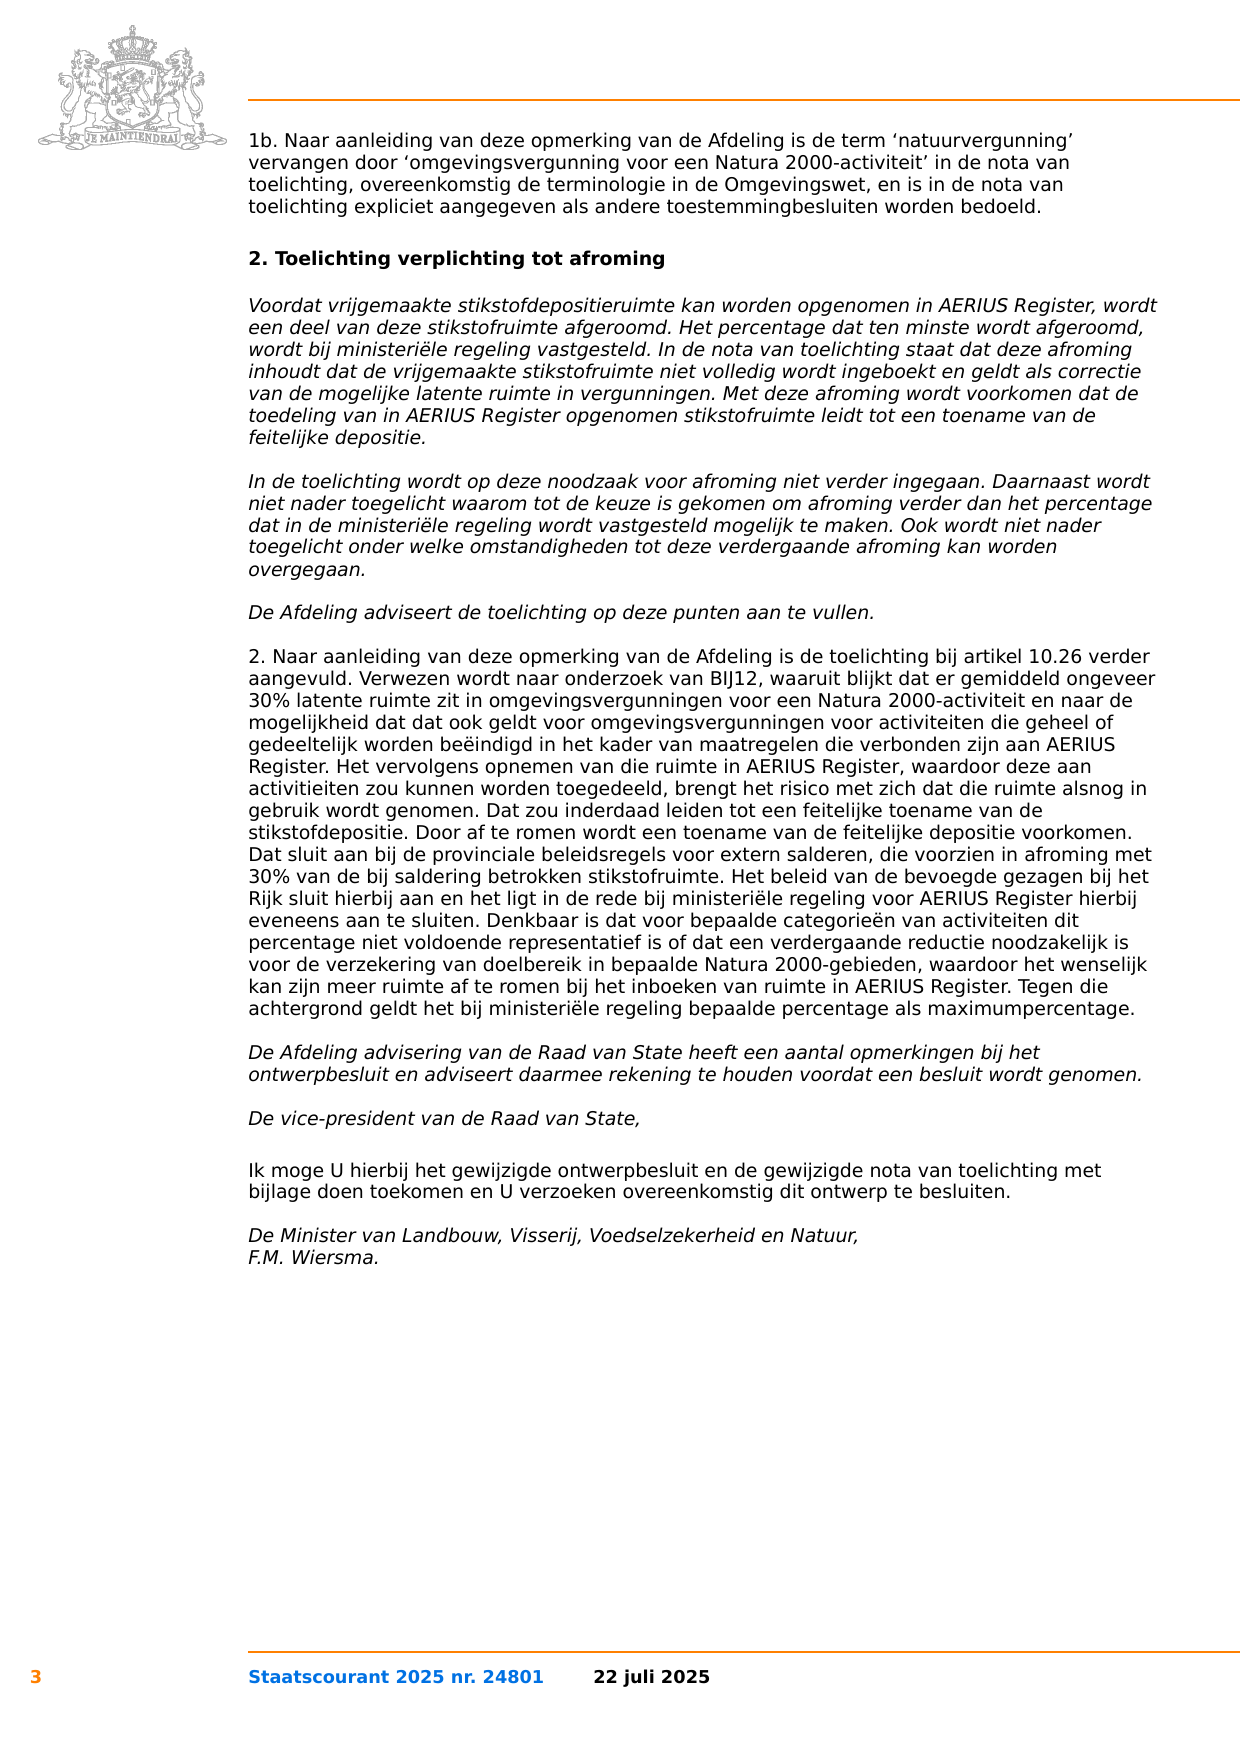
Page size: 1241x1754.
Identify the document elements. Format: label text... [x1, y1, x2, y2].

text De Minister van Landbouw, Visserij, Voedselzekerheid en Natuur, F.M. Wiersma. [248, 1225, 1163, 1269]
text 2. Naar aanleiding van deze opmerking van de Afdeling is de toelichting bij artikel 10.26 verder aangevuld. Verwezen wordt naar onderzoek van BIJ12, waaruit blijkt dat er gemiddeld ongeveer 30% latente ruimte zit in omgevingsvergunningen voor een Natura 2000-activiteit en naar de mogelijkheid dat dat ook geldt voor omgevingsvergunningen voor activiteiten die geheel of gedeeltelijk worden beëindigd in het kader van maatregelen die verbonden zijn aan AERIUS Register. Het vervolgens opnemen van die ruimte in AERIUS Register, waardoor deze aan activitieiten zou kunnen worden toegedeeld, brengt het risico met zich dat die ruimte alsnog in gebruik wordt genomen. Dat zou inderdaad leiden tot een feitelijke toename van de stikstofdepositie. Door af te romen wordt een toename van de feitelijke depositie voorkomen. Dat sluit aan bij de provinciale beleidsregels voor extern salderen, die voorzien in afroming met 30% van de bij saldering betrokken stikstofruimte. Het beleid van de bevoegde gezagen bij het Rijk sluit hierbij aan en het ligt in de rede bij ministeriële regeling voor AERIUS Register hierbij eveneens aan te sluiten. Denkbaar is dat voor bepaalde categorieën van activiteiten dit percentage niet voldoende representatief is of dat een verdergaande reductie noodzakelijk is voor de verzekering van doelbereik in bepaalde Natura 2000-gebieden, waardoor het wenselijk kan zijn meer ruimte af te romen bij het inboeken van ruimte in AERIUS Register. Tegen die achtergrond geldt het bij ministeriële regeling bepaalde percentage als maximumpercentage. [248, 646, 1163, 1020]
text De vice-president van de Raad van State, [248, 1107, 1163, 1129]
text Ik moge U hierbij het gewijzigde ontwerpbesluit en de gewijzigde nota van toelichting met bijlage doen toekomen en U verzoeken overeenkomstig dit ontwerp te besluiten. [248, 1159, 1163, 1203]
text De Afdeling adviseert de toelichting op deze punten aan te vullen. [248, 602, 1163, 624]
text 1b. Naar aanleiding van deze opmerking van de Afdeling is de term ‘natuurvergunning’ vervangen door ‘omgevingsvergunning voor een Natura 2000-activiteit’ in de nota van toelichting, overeenkomstig de terminologie in de Omgevingswet, en is in de nota van toelichting expliciet aangegeven als andere toestemmingbesluiten worden bedoeld. [248, 130, 1163, 218]
text In de toelichting wordt op deze noodzaak voor afroming niet verder ingegaan. Daarnaast wordt niet nader toegelicht waarom tot de keuze is gekomen om afroming verder dan het percentage dat in de ministeriële regeling wordt vastgesteld mogelijk te maken. Ook wordt niet nader toegelicht onder welke omstandigheden tot deze verdergaande afroming kan worden overgegaan. [248, 471, 1163, 580]
subtitle 2. Toelichting verplichting tot afroming [248, 248, 1163, 270]
text De Afdeling advisering van de Raad van State heeft een aantal opmerkingen bij het ontwerpbesluit en adviseert daarmee rekening te houden voordat een besluit wordt genomen. [248, 1042, 1163, 1086]
text Voordat vrijgemaakte stikstofdepositieruimte kan worden opgenomen in AERIUS Register, wordt een deel van deze stikstofruimte afgeroomd. Het percentage dat ten minste wordt afgeroomd, wordt bij ministeriële regeling vastgesteld. In de nota van toelichting staat dat deze afroming inhoudt dat de vrijgemaakte stikstofruimte niet volledig wordt ingeboekt en geldt als correctie van de mogelijke latente ruimte in vergunningen. Met deze afroming wordt voorkomen dat de toedeling van in AERIUS Register opgenomen stikstofruimte leidt tot een toename van de feitelijke depositie. [248, 295, 1163, 449]
picture [38, 25, 227, 150]
